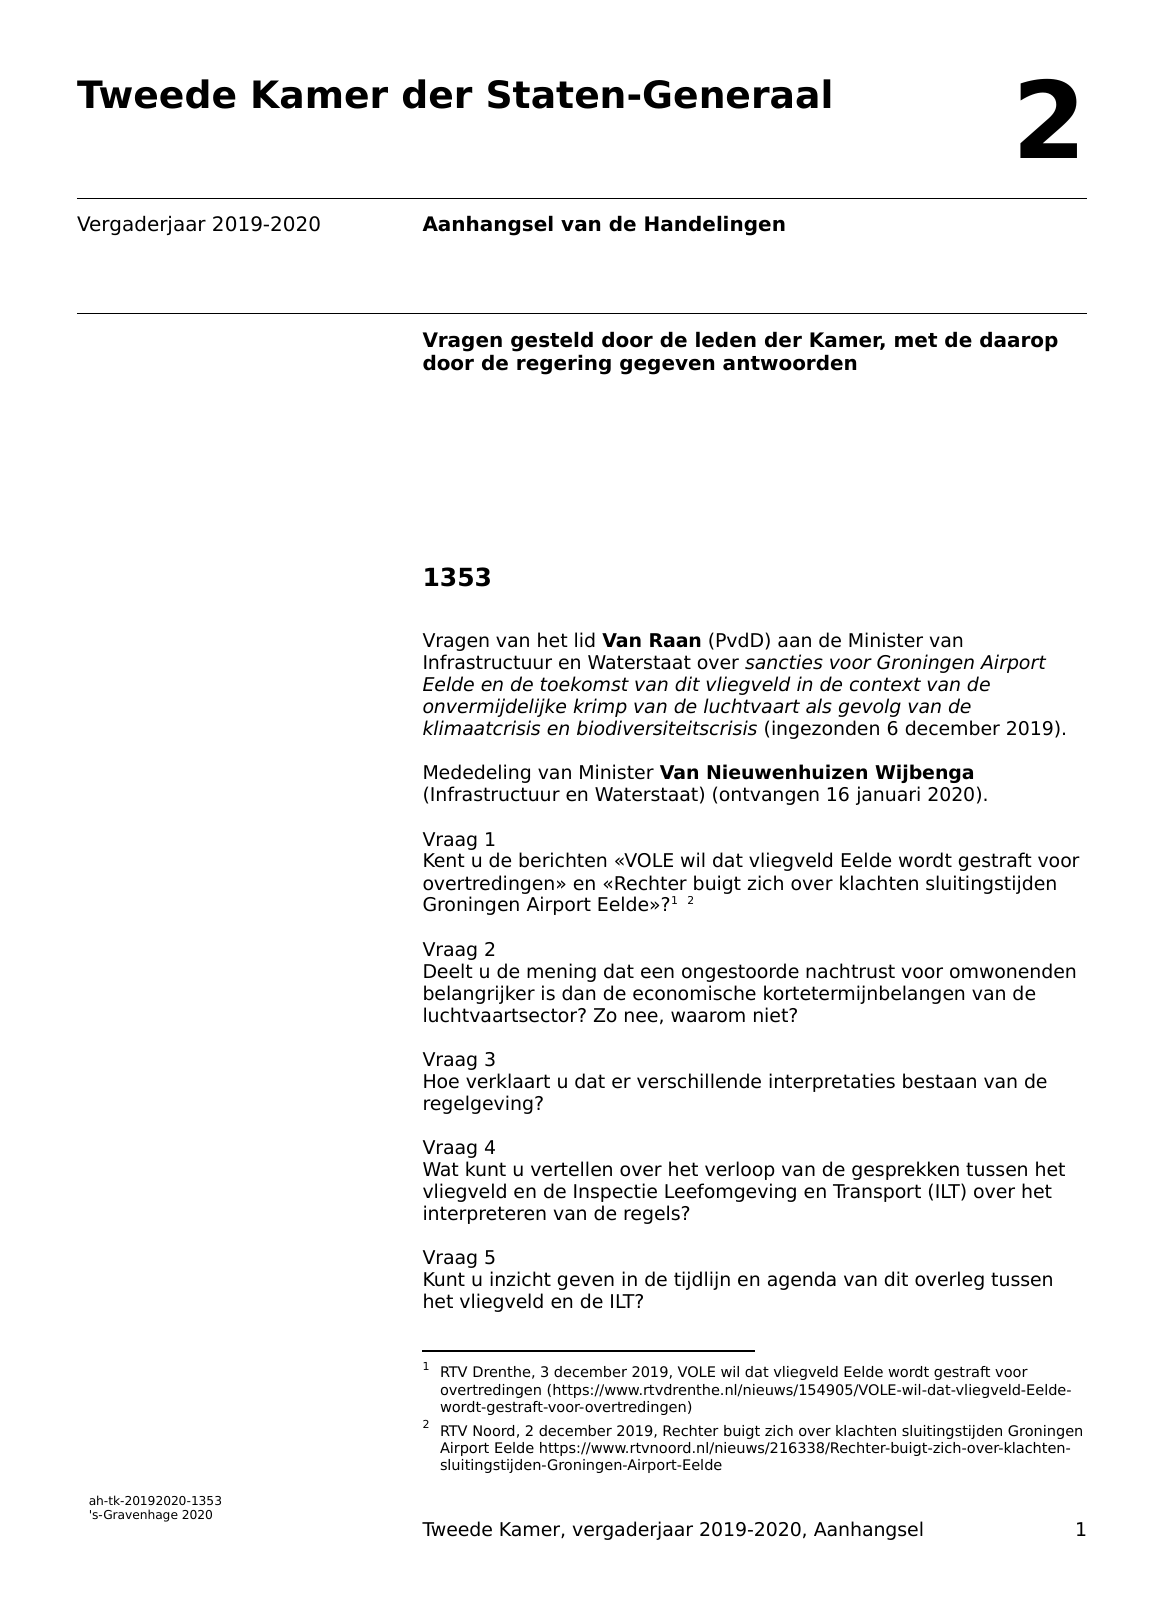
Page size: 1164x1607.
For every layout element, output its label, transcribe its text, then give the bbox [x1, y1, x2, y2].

text Vraag 1 [422, 828, 1087, 850]
text Mededeling van Minister Van Nieuwenhuizen Wijbenga (Infrastructuur en Waterstaat) (ontvangen 16 januari 2020). [422, 762, 1087, 806]
table_cell Vergaderjaar 2019-2020 [77, 199, 422, 313]
text Vraag 4 [422, 1137, 1087, 1159]
text Kent u de berichten «VOLE wil dat vliegveld Eelde wordt gestraft voor overtredingen» en «Rechter buigt zich over klachten sluitingstijden Groningen Airport Eelde»? [422, 850, 1087, 916]
text Wat kunt u vertellen over het verloop van de gesprekken tussen het vliegveld en de Inspectie Leefomgeving en Transport (ILT) over het interpreteren van de regels? [422, 1159, 1087, 1225]
table_header Tweede Kamer der Staten-Generaal [77, 59, 886, 198]
text Vraag 3 [422, 1049, 1087, 1071]
text Vraag 5 [422, 1247, 1087, 1269]
text ah-tk-20192020-1353 [88, 1494, 323, 1508]
table_cell Aanhangsel van de Handelingen [422, 199, 1087, 313]
table_cell Vragen gesteld door de leden der Kamer, met de daarop door de regering gegeven antwoorden [422, 314, 1087, 375]
text Deelt u de mening dat een ongestoorde nachtrust voor omwonenden belangrijker is dan de economische kortetermijnbelangen van de luchtvaartsector? Zo nee, waarom niet? [422, 961, 1087, 1026]
text Vraag 2 [422, 938, 1087, 961]
text 's-Gravenhage 2020 [88, 1508, 323, 1522]
text Hoe verklaart u dat er verschillende interpretaties bestaan van de regelgeving? [422, 1071, 1087, 1114]
table_header 2 [886, 59, 1087, 198]
text Vragen van het lid Van Raan (PvdD) aan de Minister van Infrastructuur en Waterstaat over sancties voor Groningen Airport Eelde en de toekomst van dit vliegveld in de context van de onvermijdelijke krimp van de luchtvaart als gevolg van de klimaatcrisis en biodiversiteitscrisis (ingezonden 6 december 2019). [422, 630, 1087, 740]
text Kunt u inzicht geven in de tijdlijn en agenda van dit overleg tussen het vliegveld en de ILT? [422, 1269, 1087, 1313]
table_cell [77, 314, 422, 375]
text 1353 [422, 563, 1087, 592]
text RTV Noord, 2 december 2019, Rechter buigt zich over klachten sluitingstijden Groningen Airport Eelde https://www.rtvnoord.nl/nieuws/216338/Rechter-buigt-zich-over-klachten-sluitingstijden-Groningen-Airport-Eelde [422, 1418, 1087, 1474]
text RTV Drenthe, 3 december 2019, VOLE wil dat vliegveld Eelde wordt gestraft voor overtredingen (https://www.rtvdrenthe.nl/nieuws/154905/VOLE-wil-dat-vliegveld-Eelde-wordt-gestraft-voor-overtredingen) [422, 1360, 1087, 1416]
